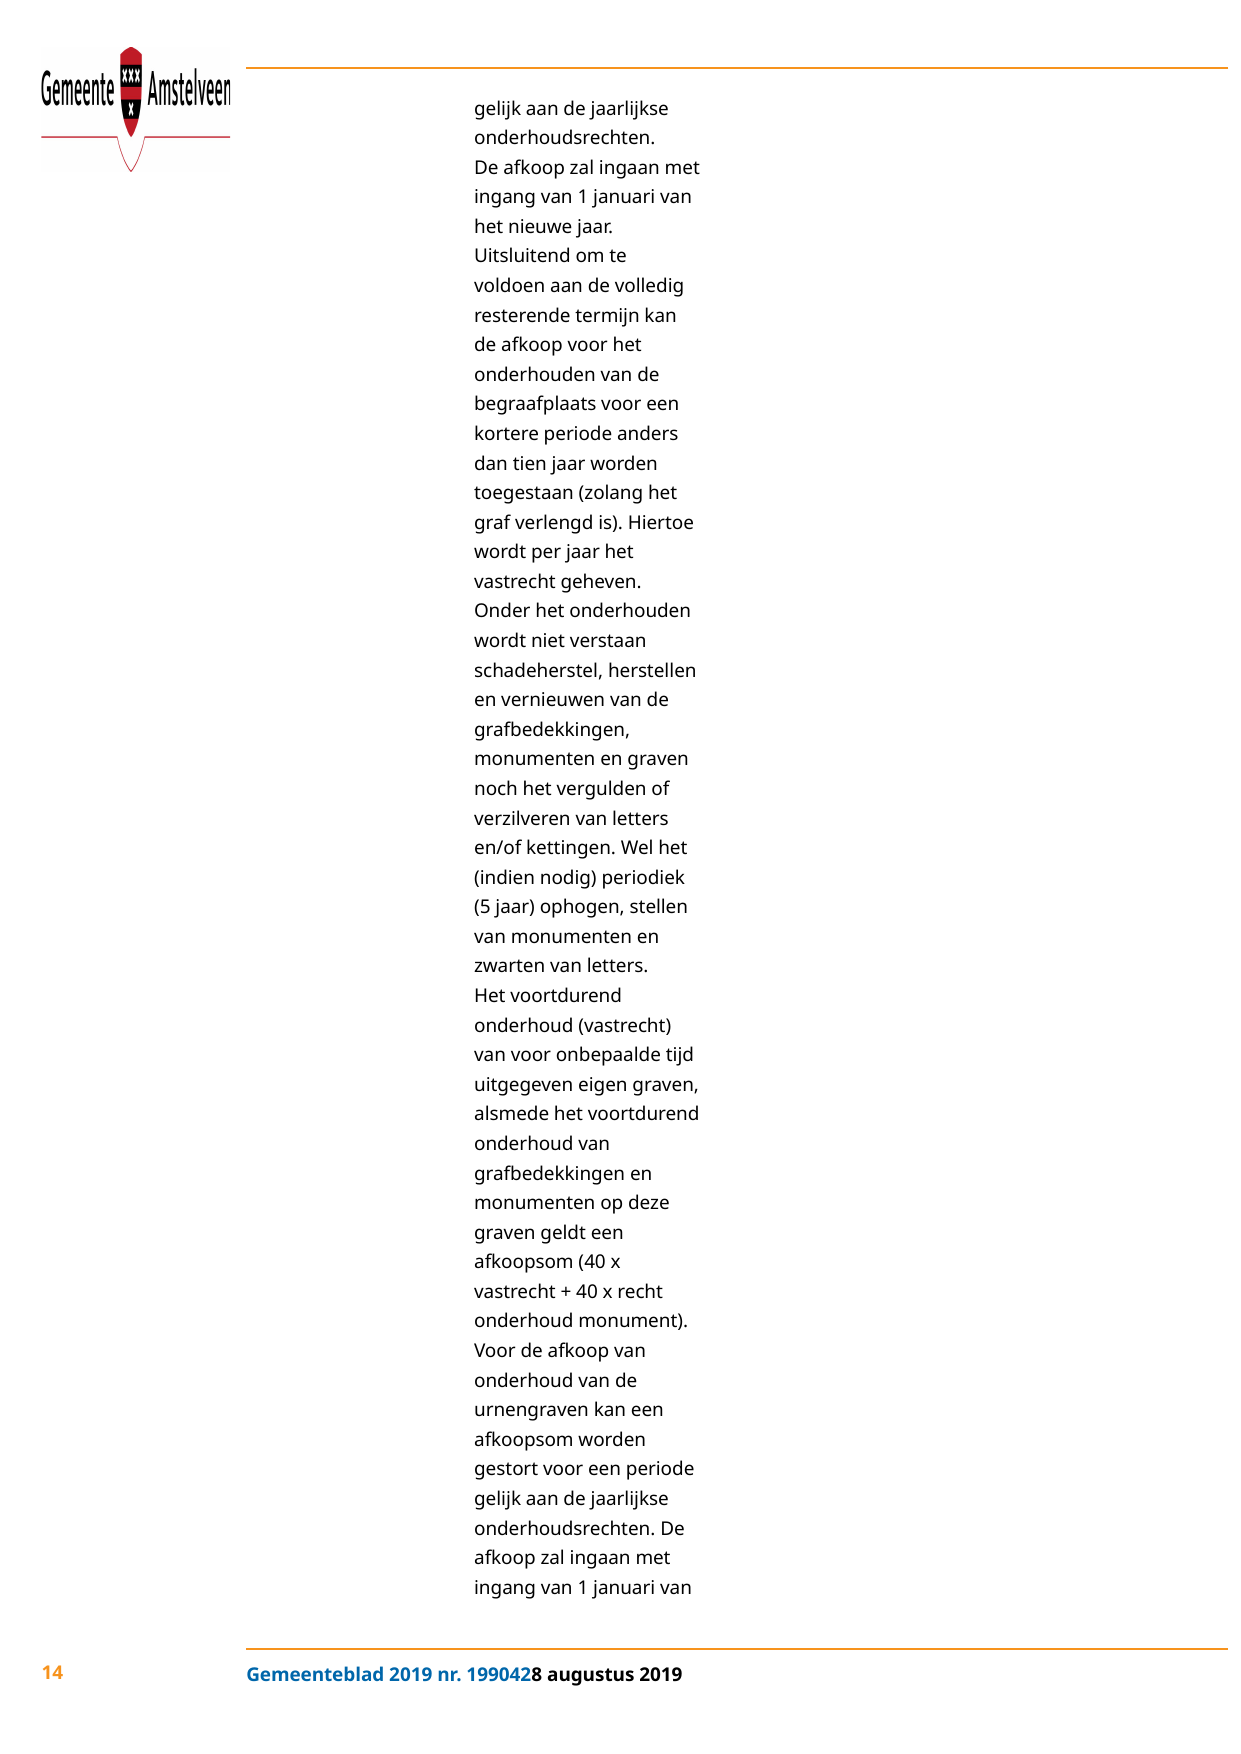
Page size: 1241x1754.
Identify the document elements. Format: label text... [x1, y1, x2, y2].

table_cell [248, 95, 474, 1600]
table_cell [700, 95, 926, 1600]
picture [41, 47, 231, 172]
table_cell gelijk aan de jaarlijkse onderhoudsrechten. De afkoop zal ingaan met ingang van 1 januari van het nieuwe jaar. Uitsluitend om te voldoen aan de volledig resterende termijn kan de afkoop voor het onderhouden van de begraafplaats voor een kortere periode anders dan tien jaar worden toegestaan (zolang het graf verlengd is). Hiertoe wordt per jaar het vastrecht geheven. Onder het onderhouden wordt niet verstaan schadeherstel, herstellen en vernieuwen van de grafbedekkingen, monumenten en graven noch het vergulden of verzilveren van letters en/of kettingen. Wel het (indien nodig) periodiek (5 jaar) ophogen, stellen van monumenten en zwarten van letters. Het voortdurend onderhoud (vastrecht) van voor onbepaalde tijd uitgegeven eigen graven, alsmede het voortdurend onderhoud van grafbedekkingen en monumenten op deze graven geldt een afkoopsom (40 x vastrecht + 40 x recht onderhoud monument). Voor de afkoop van onderhoud van de urnengraven kan een afkoopsom worden gestort voor een periode gelijk aan de jaarlijkse onderhoudsrechten. De afkoop zal ingaan met ingang van 1 januari van [474, 95, 700, 1600]
